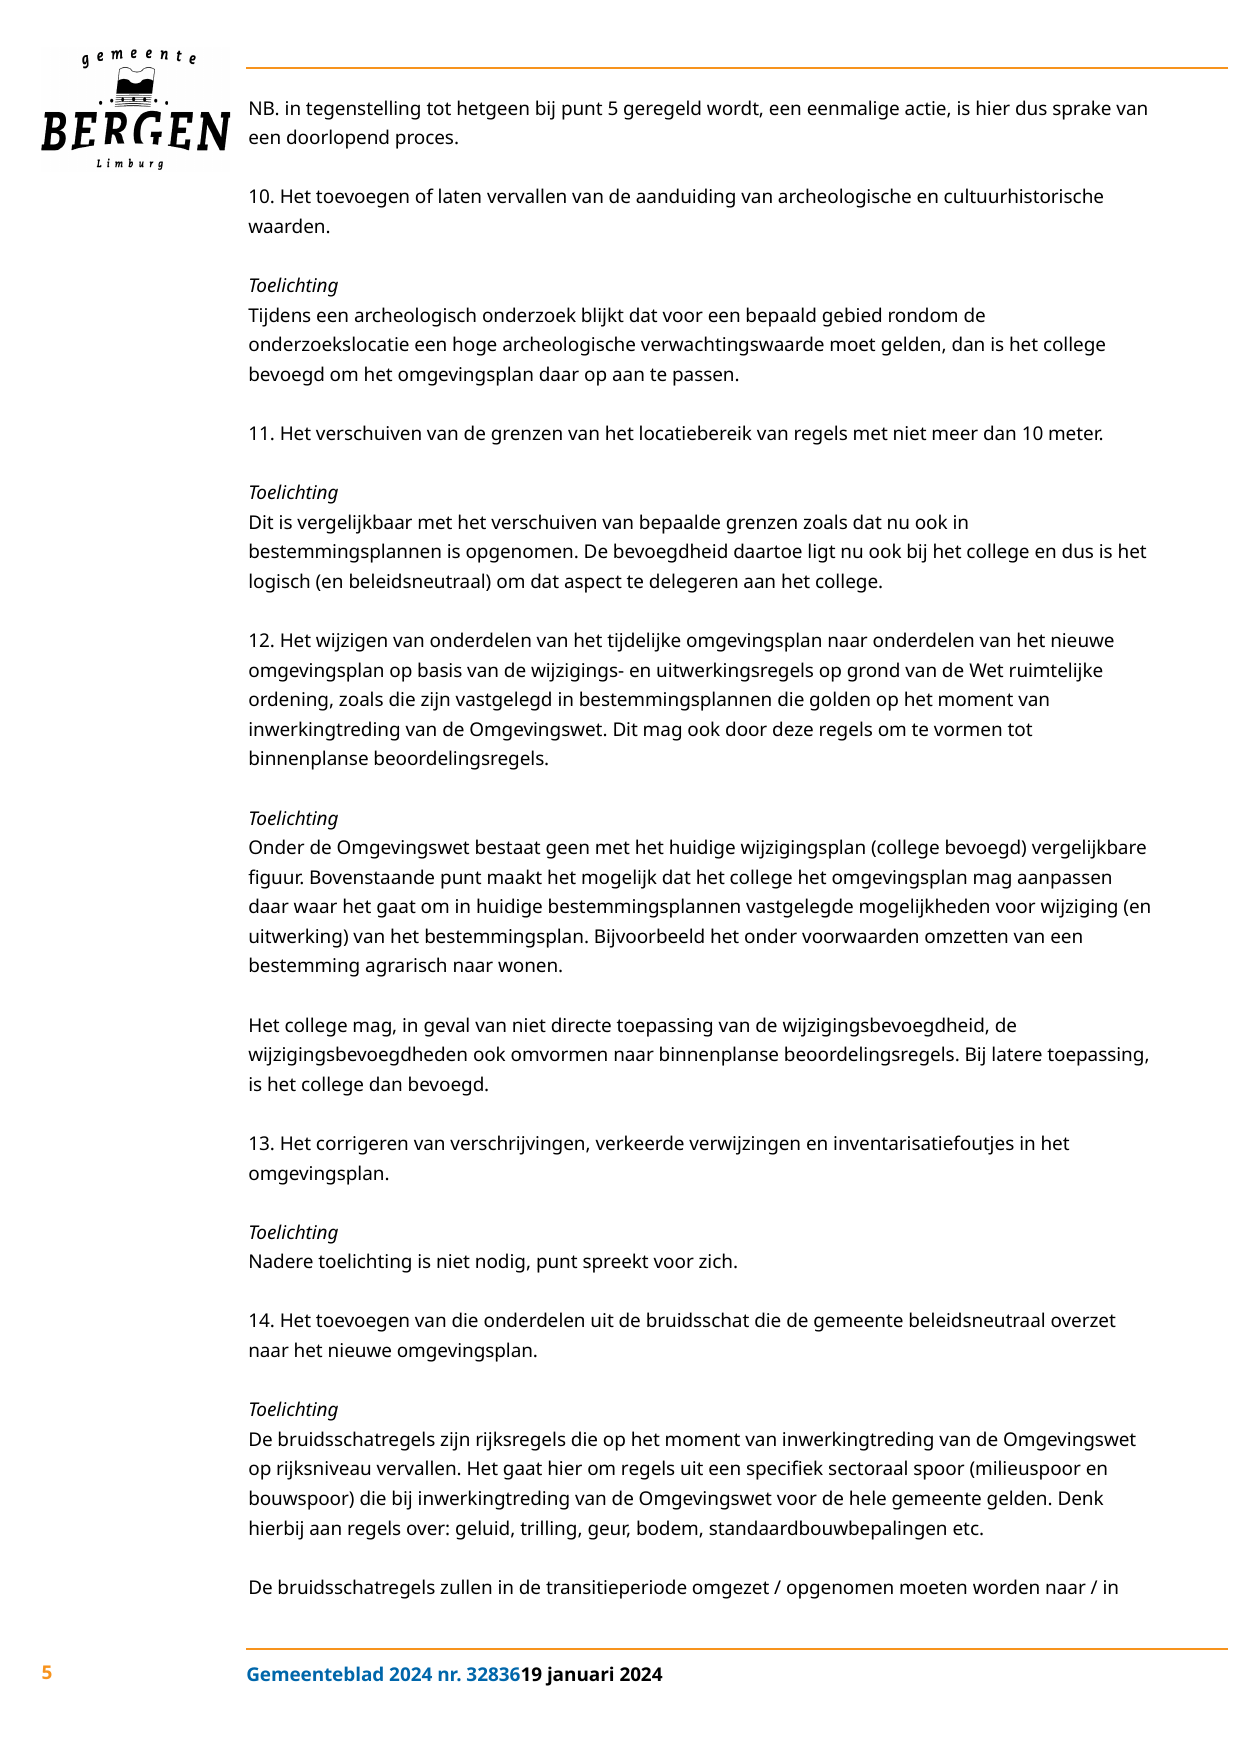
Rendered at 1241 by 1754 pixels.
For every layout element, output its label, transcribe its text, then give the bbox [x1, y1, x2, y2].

text Toelichting [248, 805, 1152, 831]
picture [41, 47, 231, 172]
text De bruidsschatregels zullen in de transitieperiode omgezet / opgenomen moeten worden naar / in [248, 1574, 1152, 1600]
text De bruidsschatregels zijn rijksregels die op het moment van inwerkingtreding van de Omgevingswet op rijksniveau vervallen. Het gaat hier om regels uit een specifiek sectoraal spoor (milieuspoor en bouwspoor) die bij inwerkingtreding van de Omgevingswet voor de hele gemeente gelden. Denk hierbij aan regels over: geluid, trilling, geur, bodem, standaardbouwbepalingen etc. [248, 1426, 1152, 1541]
text Nadere toelichting is niet nodig, punt spreekt voor zich. [248, 1248, 1152, 1274]
text 11. Het verschuiven van de grenzen van het locatiebereik van regels met niet meer dan 10 meter. [248, 420, 1152, 446]
text Dit is vergelijkbaar met het verschuiven van bepaalde grenzen zoals dat nu ook in bestemmingsplannen is opgenomen. De bevoegdheid daartoe ligt nu ook bij het college en dus is het logisch (en beleidsneutraal) om dat aspect te delegeren aan het college. [248, 509, 1152, 594]
text Toelichting [248, 1396, 1152, 1422]
text 13. Het corrigeren van verschrijvingen, verkeerde verwijzingen en inventarisatiefoutjes in het omgevingsplan. [248, 1130, 1152, 1186]
text Toelichting [248, 479, 1152, 505]
text Toelichting [248, 1219, 1152, 1245]
text NB. in tegenstelling tot hetgeen bij punt 5 geregeld wordt, een eenmalige actie, is hier dus sprake van een doorlopend proces. [248, 95, 1152, 150]
text Toelichting [248, 272, 1152, 298]
text Onder de Omgevingswet bestaat geen met het huidige wijzigingsplan (college bevoegd) vergelijkbare figuur. Bovenstaande punt maakt het mogelijk dat het college het omgevingsplan mag aanpassen daar waar het gaat om in huidige bestemmingsplannen vastgelegde mogelijkheden voor wijziging (en uitwerking) van het bestemmingsplan. Bijvoorbeeld het onder voorwaarden omzetten van een bestemming agrarisch naar wonen. [248, 834, 1152, 978]
text Tijdens een archeologisch onderzoek blijkt dat voor een bepaald gebied rondom de onderzoekslocatie een hoge archeologische verwachtingswaarde moet gelden, dan is het college bevoegd om het omgevingsplan daar op aan te passen. [248, 302, 1152, 387]
text 10. Het toevoegen of laten vervallen van de aanduiding van archeologische en cultuurhistorische waarden. [248, 183, 1152, 239]
text 12. Het wijzigen van onderdelen van het tijdelijke omgevingsplan naar onderdelen van het nieuwe omgevingsplan op basis van de wijzigings- en uitwerkingsregels op grond van de Wet ruimtelijke ordening, zoals die zijn vastgelegd in bestemmingsplannen die golden op het moment van inwerkingtreding van de Omgevingswet. Dit mag ook door deze regels om te vormen tot binnenplanse beoordelingsregels. [248, 627, 1152, 771]
text Het college mag, in geval van niet directe toepassing van de wijzigingsbevoegdheid, de wijzigingsbevoegdheden ook omvormen naar binnenplanse beoordelingsregels. Bij latere toepassing, is het college dan bevoegd. [248, 1012, 1152, 1097]
text 14. Het toevoegen van die onderdelen uit de bruidsschat die de gemeente beleidsneutraal overzet naar het nieuwe omgevingsplan. [248, 1308, 1152, 1363]
